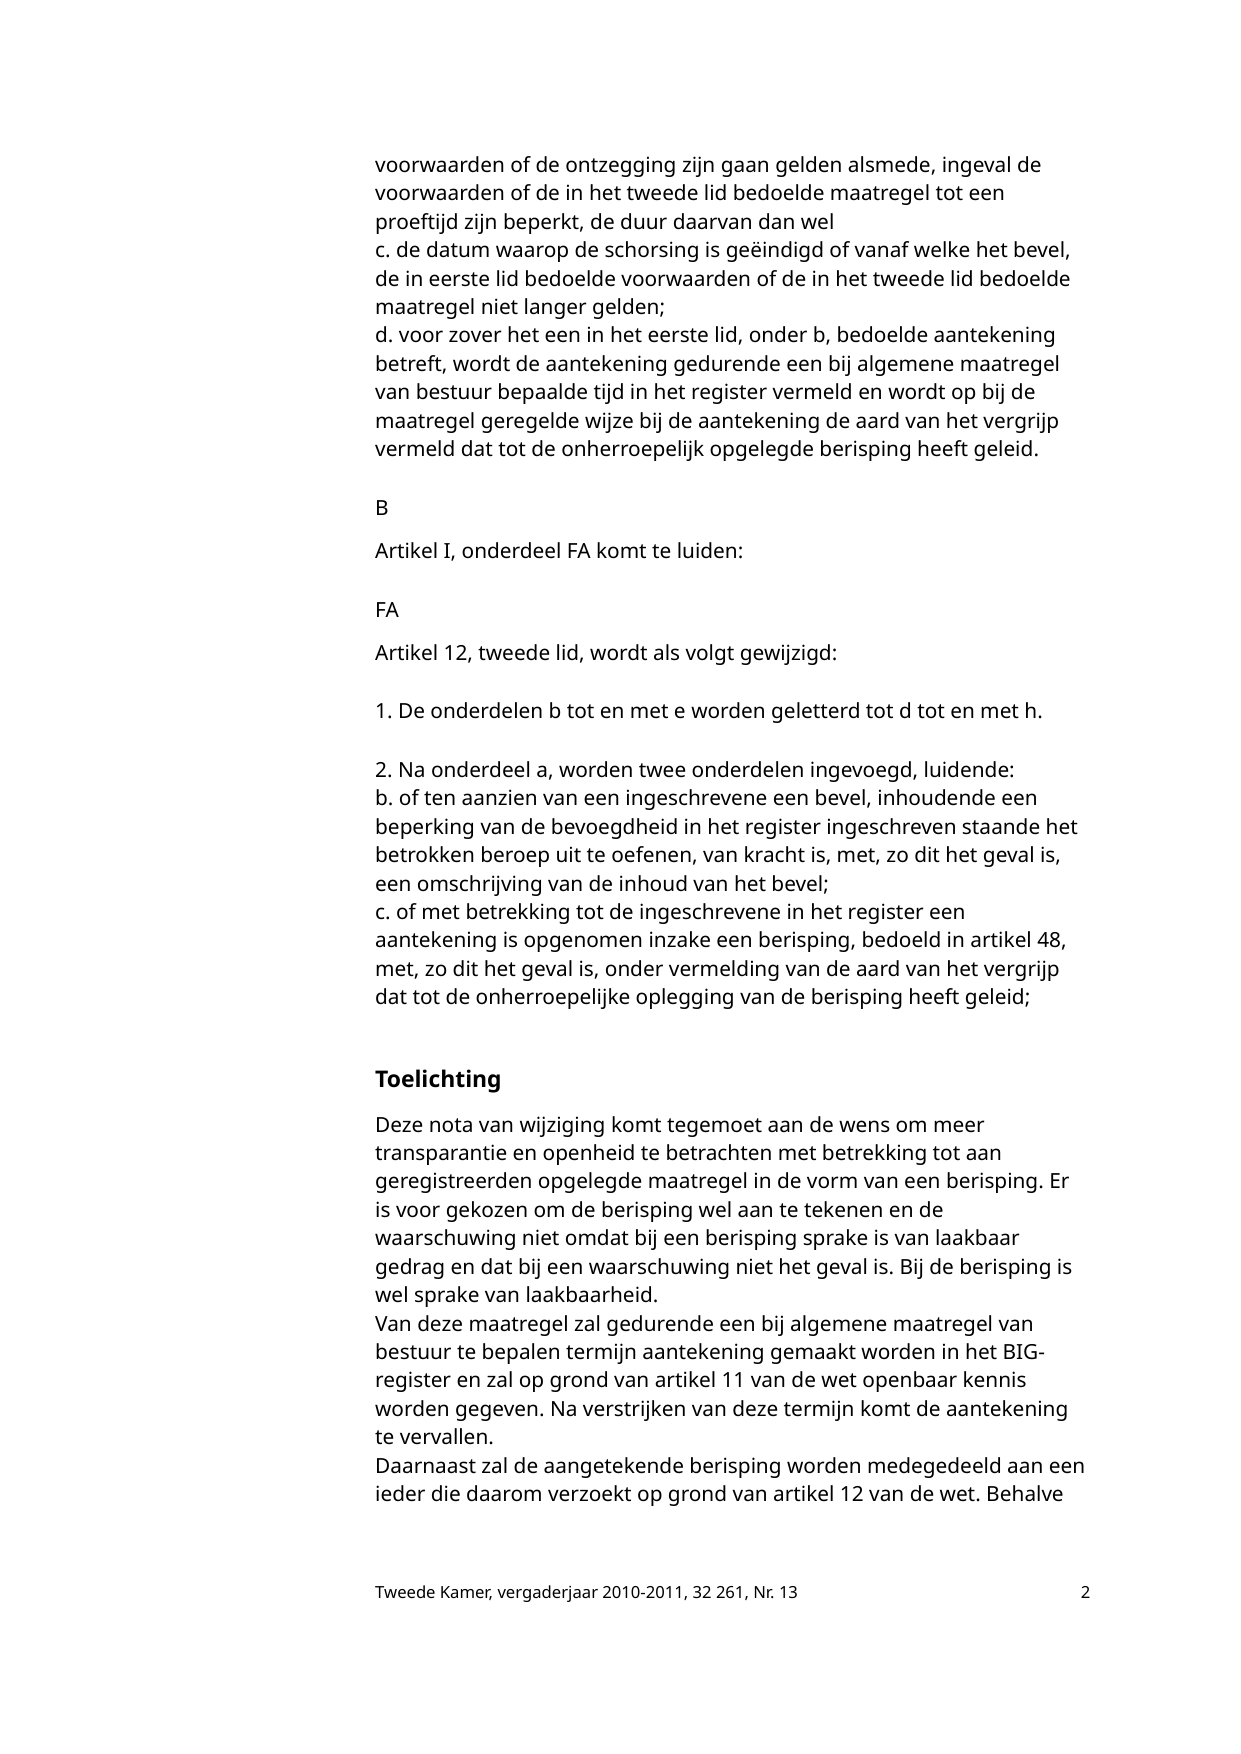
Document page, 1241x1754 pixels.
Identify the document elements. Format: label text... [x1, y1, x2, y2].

text c. de datum waarop de schorsing is geëindigd of vanaf welke het bevel, de in eerste lid bedoelde voorwaarden of de in het tweede lid bedoelde maatregel niet langer gelden; [375, 235, 1090, 321]
text b. of ten aanzien van een ingeschrevene een bevel, inhoudende een beperking van de bevoegdheid in het register ingeschreven staande het betrokken beroep uit te oefenen, van kracht is, met, zo dit het geval is, een omschrijving van de inhoud van het bevel; [375, 783, 1090, 897]
text 1. De onderdelen b tot en met e worden geletterd tot d tot en met h. [375, 697, 1090, 725]
text voorwaarden of de ontzegging zijn gaan gelden alsmede, ingeval de voorwaarden of de in het tweede lid bedoelde maatregel tot een proeftijd zijn beperkt, de duur daarvan dan wel [375, 150, 1090, 235]
text d. voor zover het een in het eerste lid, onder b, bedoelde aantekening betreft, wordt de aantekening gedurende een bij algemene maatregel van bestuur bepaalde tijd in het register vermeld en wordt op bij de maatregel geregelde wijze bij de aantekening de aard van het vergrijp vermeld dat tot de onherroepelijk opgelegde berisping heeft geleid. [375, 321, 1090, 463]
text Artikel I, onderdeel FA komt te luiden: [375, 536, 1090, 565]
text B [375, 493, 1090, 521]
text 2. Na onderdeel a, worden twee onderdelen ingevoegd, luidende: [375, 755, 1090, 783]
text c. of met betrekking tot de ingeschrevene in het register een aantekening is opgenomen inzake een berisping, bedoeld in artikel 48, met, zo dit het geval is, onder vermelding van de aard van het vergrijp dat tot de onherroepelijke oplegging van de berisping heeft geleid; [375, 897, 1090, 1011]
text Artikel 12, tweede lid, wordt als volgt gewijzigd: [375, 638, 1090, 667]
text FA [375, 595, 1090, 623]
text Daarnaast zal de aangetekende berisping worden medegedeeld aan een ieder die daarom verzoekt op grond van artikel 12 van de wet. Behalve [375, 1451, 1090, 1508]
subtitle Toelichting [375, 1063, 1090, 1095]
text Van deze maatregel zal gedurende een bij algemene maatregel van bestuur te bepalen termijn aantekening gemaakt worden in het BIG-register en zal op grond van artikel 11 van de wet openbaar kennis worden gegeven. Na verstrijken van deze termijn komt de aantekening te vervallen. [375, 1309, 1090, 1451]
text Deze nota van wijziging komt tegemoet aan de wens om meer transparantie en openheid te betrachten met betrekking tot aan geregistreerden opgelegde maatregel in de vorm van een berisping. Er is voor gekozen om de berisping wel aan te tekenen en de waarschuwing niet omdat bij een berisping sprake is van laakbaar gedrag en dat bij een waarschuwing niet het geval is. Bij de berisping is wel sprake van laakbaarheid. [375, 1110, 1090, 1309]
